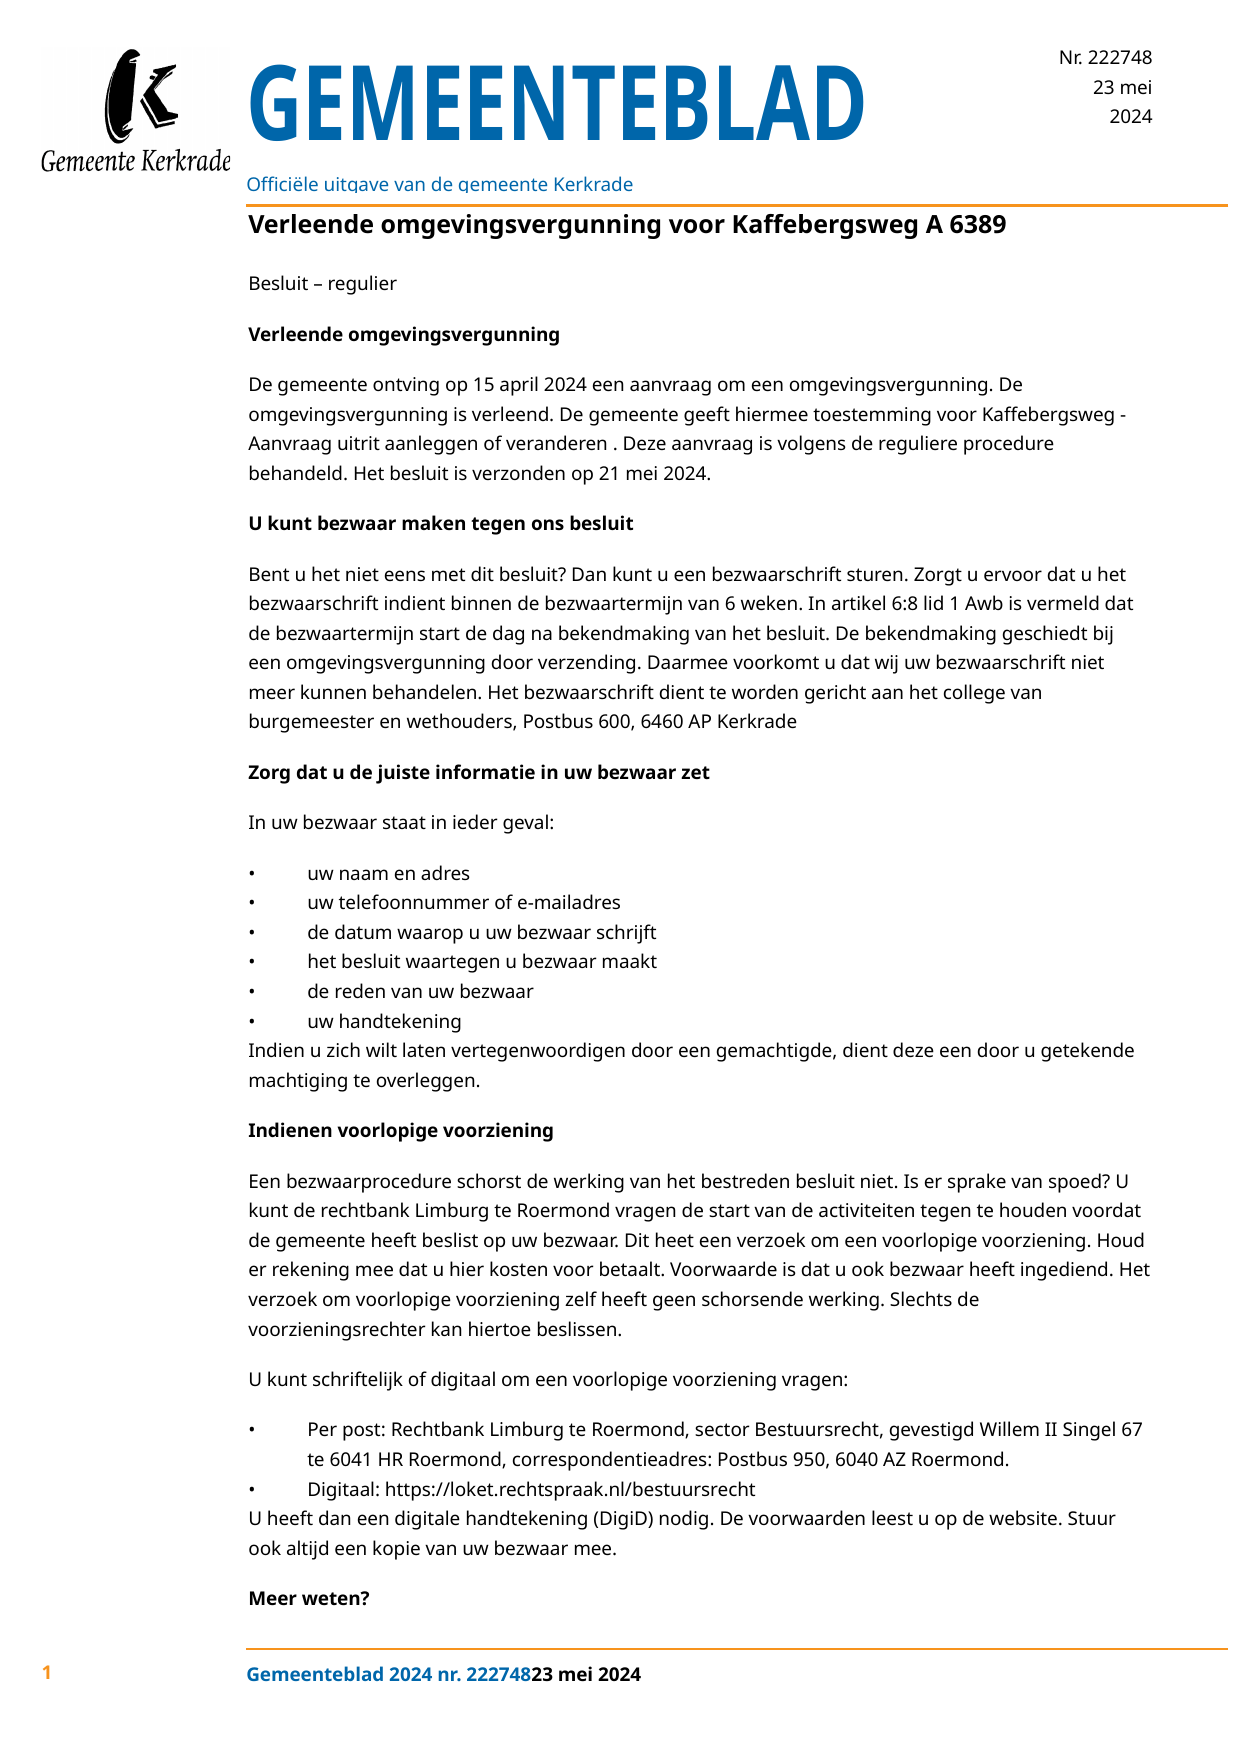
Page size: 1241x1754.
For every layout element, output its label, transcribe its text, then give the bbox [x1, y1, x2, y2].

list uw handtekening [248, 1008, 1152, 1033]
text U kunt bezwaar maken tegen ons besluit [248, 510, 1152, 536]
text U kunt schriftelijk of digitaal om een voorlopige voorziening vragen: [248, 1366, 1152, 1392]
list uw naam en adres [248, 860, 1152, 886]
text Een bezwaarprocedure schorst de werking van het bestreden besluit niet. Is er sprake van spoed? U kunt de rechtbank Limburg te Roermond vragen de start van de activiteiten tegen te houden voordat de gemeente heeft beslist op uw bezwaar. Dit heet een verzoek om een voorlopige voorziening. Houd er rekening mee dat u hier kosten voor betaalt. Voorwaarde is dat u ook bezwaar heeft ingediend. Het verzoek om voorlopige voorziening zelf heeft geen schorsende werking. Slechts de voorzieningsrechter kan hiertoe beslissen. [248, 1168, 1152, 1341]
text Bent u het niet eens met dit besluit? Dan kunt u een bezwaarschrift sturen. Zorgt u ervoor dat u het bezwaarschrift indient binnen de bezwaartermijn van 6 weken. In artikel 6:8 lid 1 Awb is vermeld dat de bezwaartermijn start de dag na bekendmaking van het besluit. De bekendmaking geschiedt bij een omgevingsvergunning door verzending. Daarmee voorkomt u dat wij uw bezwaarschrift niet meer kunnen behandelen. Het bezwaarschrift dient te worden gericht aan het college van burgemeester en wethouders, Postbus 600, 6460 AP Kerkrade [248, 561, 1152, 734]
text Verleende omgevingsvergunning [248, 321, 1152, 346]
list Per post: Rechtbank Limburg te Roermond, sector Bestuursrecht, gevestigd Willem II Singel 67 te 6041 HR Roermond, correspondentieadres: Postbus 950, 6040 AZ Roermond. [248, 1417, 1152, 1472]
text Verleende omgevingsvergunning voor Kaffebergsweg A 6389 [248, 207, 1152, 241]
text Indien u zich wilt laten vertegenwoordigen door een gemachtigde, dient deze een door u getekende machtiging te overleggen. [248, 1037, 1152, 1093]
text Meer weten? [248, 1585, 1152, 1611]
list de reden van uw bezwaar [248, 978, 1152, 1004]
text Besluit – regulier [248, 270, 1152, 296]
list Digitaal: https://loket.rechtspraak.nl/bestuursrecht [248, 1476, 1152, 1501]
text De gemeente ontving op 15 april 2024 een aanvraag om een omgevingsvergunning. De omgevingsvergunning is verleend. De gemeente geeft hiermee toestemming voor Kaffebergsweg - Aanvraag uitrit aanleggen of veranderen . Deze aanvraag is volgens de reguliere procedure behandeld. Het besluit is verzonden op 21 mei 2024. [248, 371, 1152, 486]
list het besluit waartegen u bezwaar maakt [248, 949, 1152, 974]
picture [41, 47, 231, 172]
text Zorg dat u de juiste informatie in uw bezwaar zet [248, 759, 1152, 785]
text Indienen voorlopige voorziening [248, 1117, 1152, 1143]
list de datum waarop u uw bezwaar schrijft [248, 919, 1152, 945]
list uw telefoonnummer of e-mailadres [248, 889, 1152, 915]
text U heeft dan een digitale handtekening (DigiD) nodig. De voorwaarden leest u op de website. Stuur ook altijd een kopie van uw bezwaar mee. [248, 1505, 1152, 1561]
text In uw bezwaar staat in ieder geval: [248, 809, 1152, 835]
